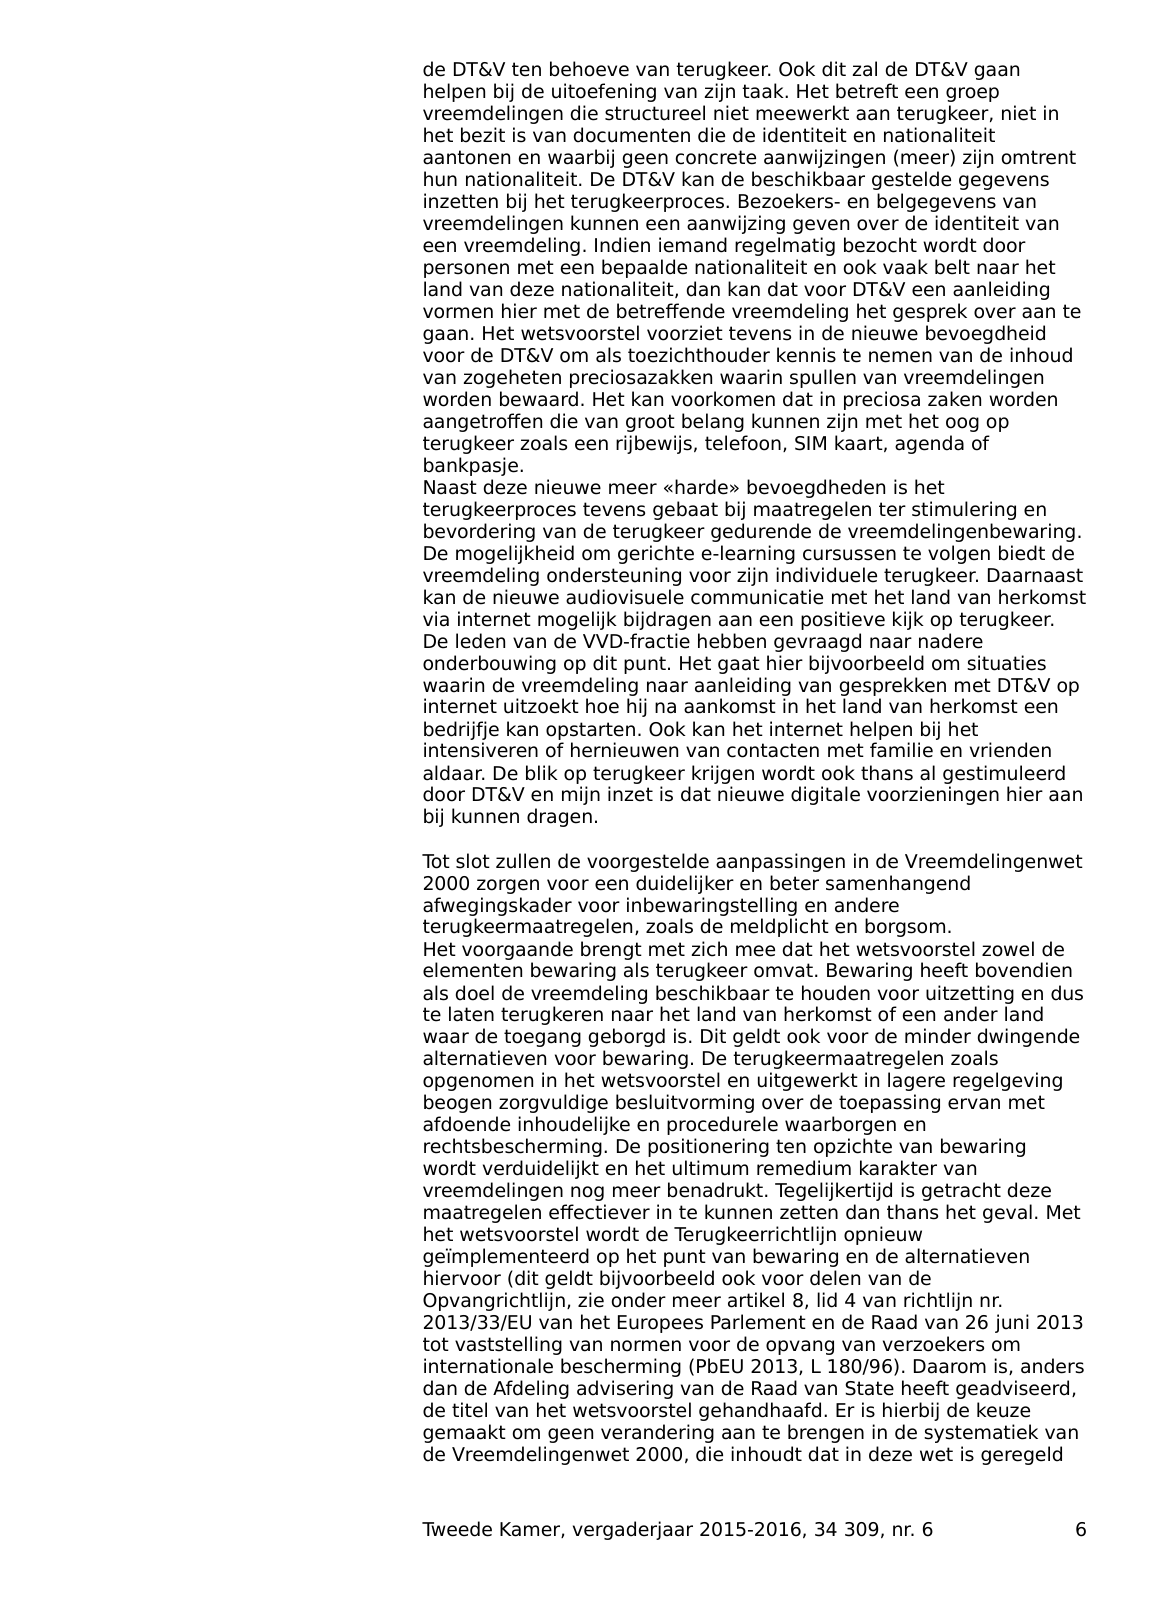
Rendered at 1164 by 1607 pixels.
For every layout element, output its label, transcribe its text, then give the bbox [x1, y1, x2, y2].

text Tot slot zullen de voorgestelde aanpassingen in de Vreemdelingenwet 2000 zorgen voor een duidelijker en beter samenhangend afwegingskader voor inbewaringstelling en andere terugkeermaatregelen, zoals de meldplicht en borgsom. [422, 851, 1087, 938]
text Naast deze nieuwe meer «harde» bevoegdheden is het terugkeerproces tevens gebaat bij maatregelen ter stimulering en bevordering van de terugkeer gedurende de vreemdelingenbewaring. De mogelijkheid om gerichte e-learning cursussen te volgen biedt de vreemdeling ondersteuning voor zijn individuele terugkeer. Daarnaast kan de nieuwe audiovisuele communicatie met het land van herkomst via internet mogelijk bijdragen aan een positieve kijk op terugkeer. De leden van de VVD-fractie hebben gevraagd naar nadere onderbouwing op dit punt. Het gaat hier bijvoorbeeld om situaties waarin de vreemdeling naar aanleiding van gesprekken met DT&V op internet uitzoekt hoe hij na aankomst in het land van herkomst een bedrijfje kan opstarten. Ook kan het internet helpen bij het intensiveren of hernieuwen van contacten met familie en vrienden aldaar. De blik op terugkeer krijgen wordt ook thans al gestimuleerd door DT&V en mijn inzet is dat nieuwe digitale voorzieningen hier aan bij kunnen dragen. [422, 477, 1087, 828]
text de DT&V ten behoeve van terugkeer. Ook dit zal de DT&V gaan helpen bij de uitoefening van zijn taak. Het betreft een groep vreemdelingen die structureel niet meewerkt aan terugkeer, niet in het bezit is van documenten die de identiteit en nationaliteit aantonen en waarbij geen concrete aanwijzingen (meer) zijn omtrent hun nationaliteit. De DT&V kan de beschikbaar gestelde gegevens inzetten bij het terugkeerproces. Bezoekers- en belgegevens van vreemdelingen kunnen een aanwijzing geven over de identiteit van een vreemdeling. Indien iemand regelmatig bezocht wordt door personen met een bepaalde nationaliteit en ook vaak belt naar het land van deze nationaliteit, dan kan dat voor DT&V een aanleiding vormen hier met de betreffende vreemdeling het gesprek over aan te gaan. Het wetsvoorstel voorziet tevens in de nieuwe bevoegdheid voor de DT&V om als toezichthouder kennis te nemen van de inhoud van zogeheten preciosazakken waarin spullen van vreemdelingen worden bewaard. Het kan voorkomen dat in preciosa zaken worden aangetroffen die van groot belang kunnen zijn met het oog op terugkeer zoals een rijbewijs, telefoon, SIM kaart, agenda of bankpasje. [422, 59, 1087, 477]
text Het voorgaande brengt met zich mee dat het wetsvoorstel zowel de elementen bewaring als terugkeer omvat. Bewaring heeft bovendien als doel de vreemdeling beschikbaar te houden voor uitzetting en dus te laten terugkeren naar het land van herkomst of een ander land waar de toegang geborgd is. Dit geldt ook voor de minder dwingende alternatieven voor bewaring. De terugkeermaatregelen zoals opgenomen in het wetsvoorstel en uitgewerkt in lagere regelgeving beogen zorgvuldige besluitvorming over de toepassing ervan met afdoende inhoudelijke en procedurele waarborgen en rechtsbescherming. De positionering ten opzichte van bewaring wordt verduidelijkt en het ultimum remedium karakter van vreemdelingen nog meer benadrukt. Tegelijkertijd is getracht deze maatregelen effectiever in te kunnen zetten dan thans het geval. Met het wetsvoorstel wordt de Terugkeerrichtlijn opnieuw geïmplementeerd op het punt van bewaring en de alternatieven hiervoor (dit geldt bijvoorbeeld ook voor delen van de Opvangrichtlijn, zie onder meer artikel 8, lid 4 van richtlijn nr. 2013/33/EU van het Europees Parlement en de Raad van 26 juni 2013 tot vaststelling van normen voor de opvang van verzoekers om internationale bescherming (PbEU 2013, L 180/96). Daarom is, anders dan de Afdeling advisering van de Raad van State heeft geadviseerd, de titel van het wetsvoorstel gehandhaafd. Er is hierbij de keuze gemaakt om geen verandering aan te brengen in de systematiek van de Vreemdelingenwet 2000, die inhoudt dat in deze wet is geregeld [422, 938, 1087, 1466]
